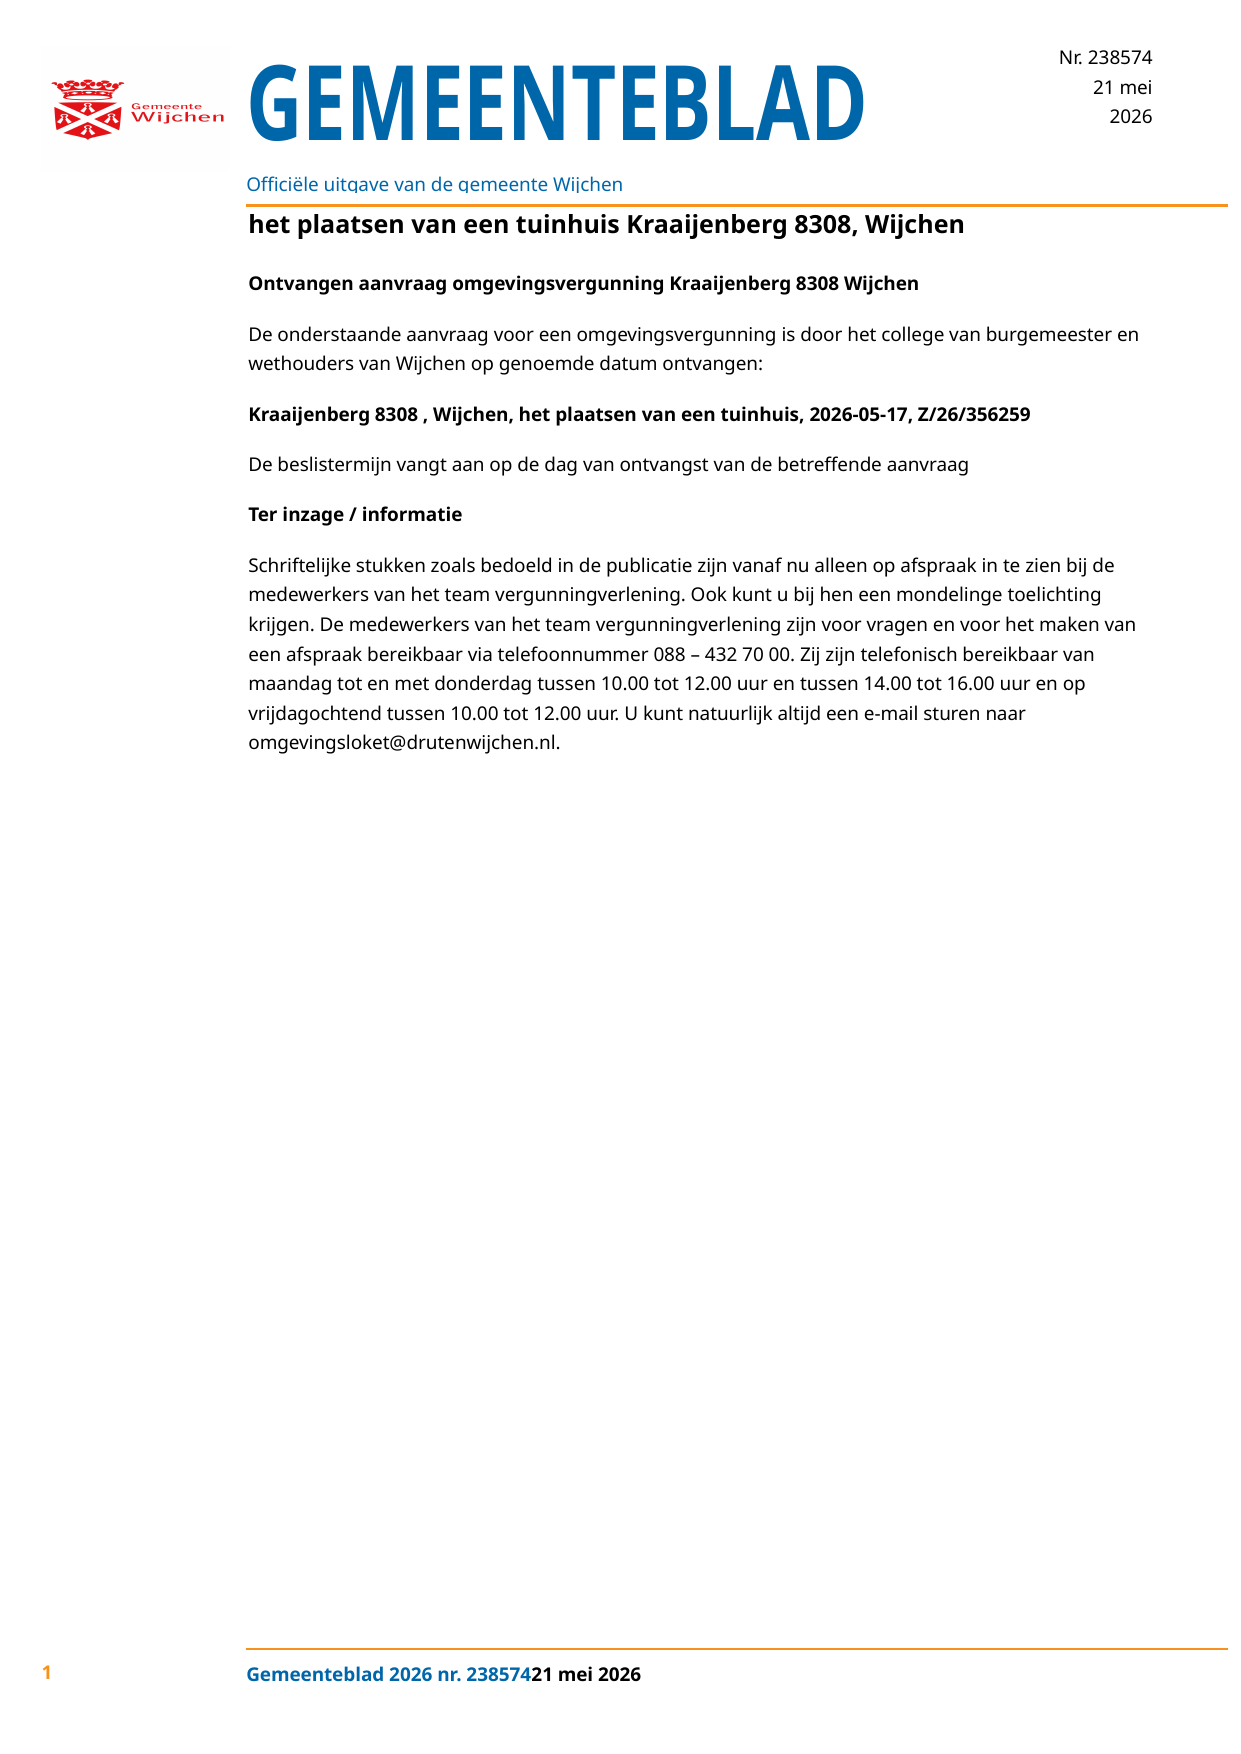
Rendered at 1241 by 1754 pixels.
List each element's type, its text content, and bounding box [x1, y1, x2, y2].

text De onderstaande aanvraag voor een omgevingsvergunning is door het college van burgemeester en wethouders van Wijchen op genoemde datum ontvangen: [248, 321, 1152, 376]
text Ter inzage / informatie [248, 502, 1152, 527]
text Ontvangen aanvraag omgevingsvergunning Kraaijenberg 8308 Wijchen [248, 270, 1152, 296]
text Schriftelijke stukken zoals bedoeld in de publicatie zijn vanaf nu alleen op afspraak in te zien bij de medewerkers van het team vergunningverlening. Ook kunt u bij hen een mondelinge toelichting krijgen. De medewerkers van het team vergunningverlening zijn voor vragen en voor het maken van een afspraak bereikbaar via telefoonnummer 088 – 432 70 00. Zij zijn telefonisch bereikbaar van maandag tot en met donderdag tussen 10.00 tot 12.00 uur en tussen 14.00 tot 16.00 uur en op vrijdagochtend tussen 10.00 tot 12.00 uur. U kunt natuurlijk altijd een e-mail sturen naar omgevingsloket@drutenwijchen.nl. [248, 552, 1152, 755]
text De beslistermijn vangt aan op de dag van ontvangst van de betreffende aanvraag [248, 451, 1152, 477]
picture [41, 47, 231, 172]
text het plaatsen van een tuinhuis Kraaijenberg 8308, Wijchen [248, 207, 1152, 241]
text Kraaijenberg 8308 , Wijchen, het plaatsen van een tuinhuis, 2026-05-17, Z/26/356259 [248, 401, 1152, 426]
